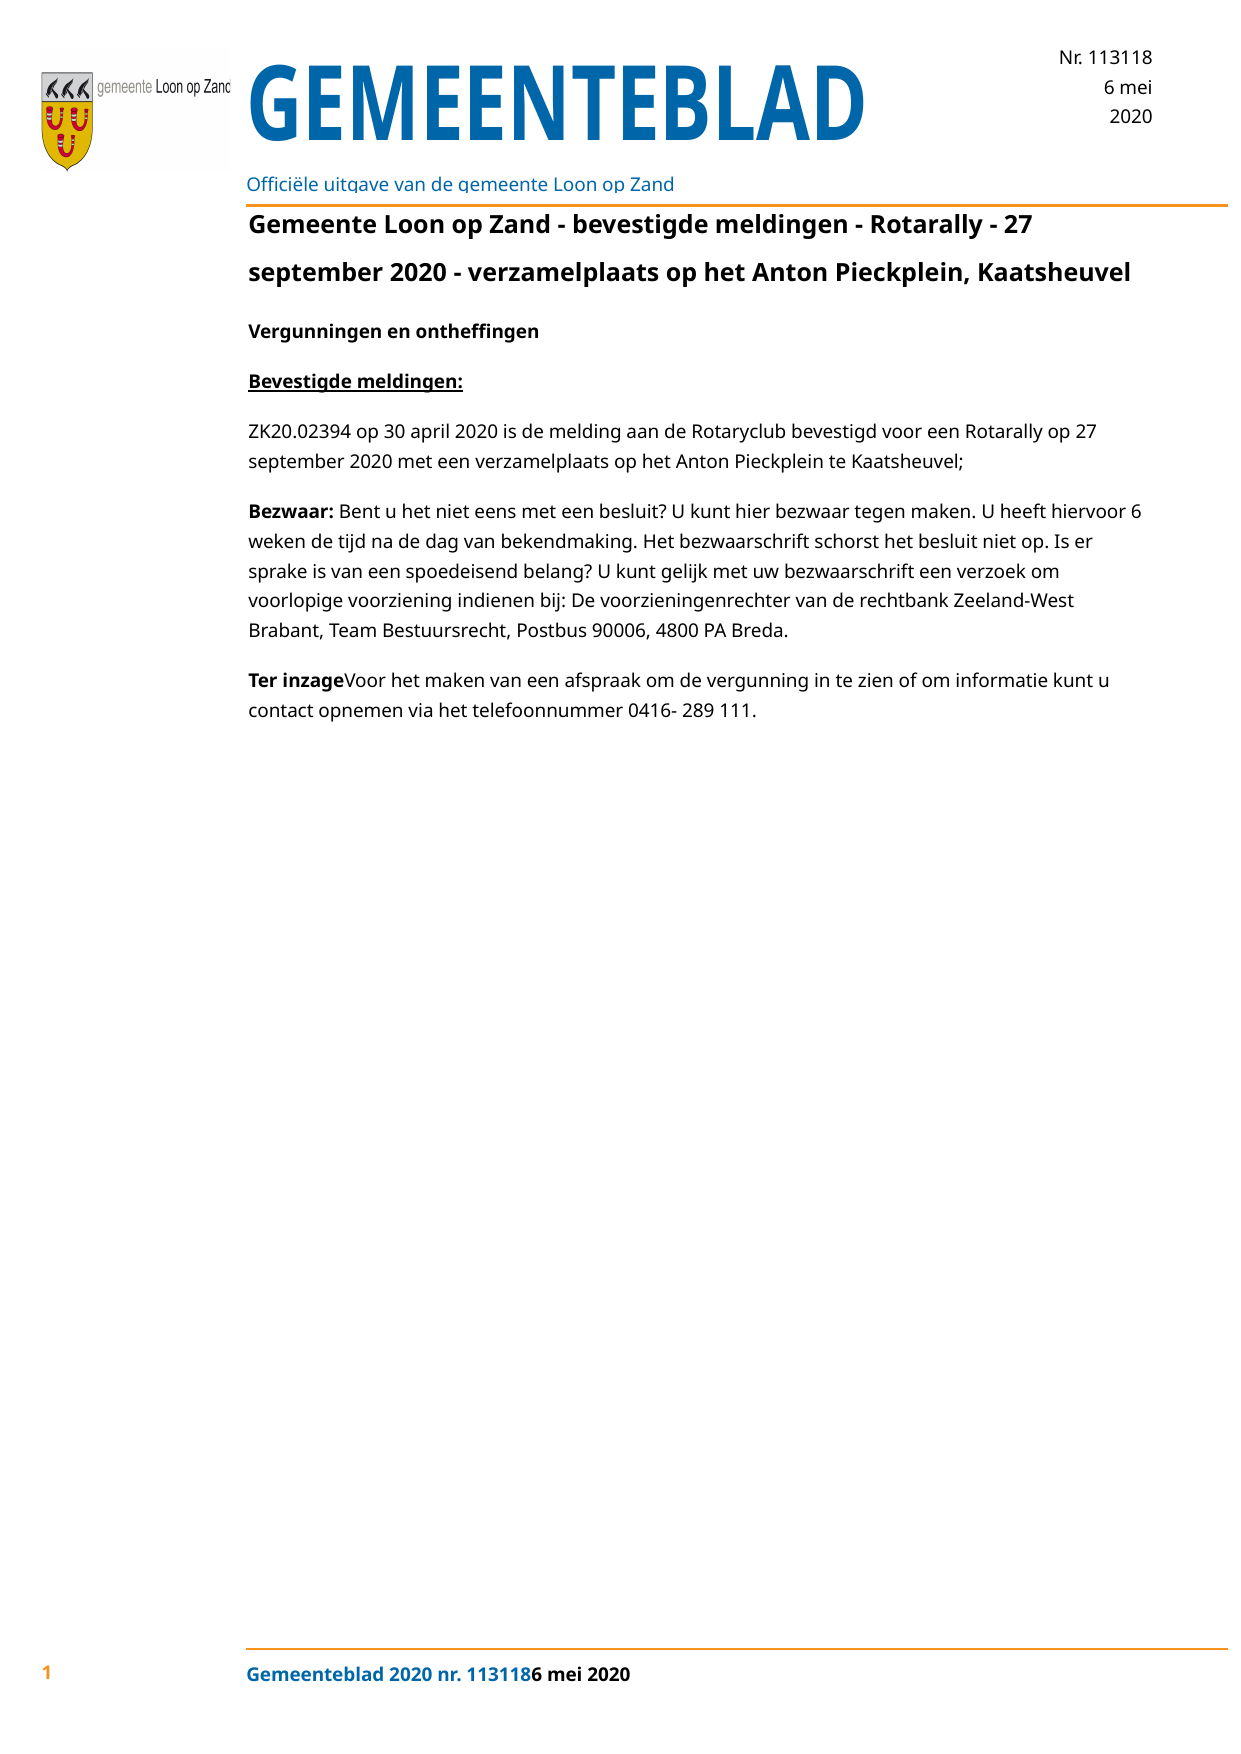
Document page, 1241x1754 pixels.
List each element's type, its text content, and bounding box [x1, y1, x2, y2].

text Gemeente Loon op Zand - bevestigde meldingen - Rotarally - 27 september 2020 - verzamelplaats op het Anton Pieckplein, Kaatsheuvel [248, 207, 1152, 288]
text Vergunningen en ontheffingen [248, 318, 1152, 344]
picture [41, 47, 231, 172]
text Bevestigde meldingen: [248, 368, 1152, 394]
text Bezwaar: Bent u het niet eens met een besluit? U kunt hier bezwaar tegen maken. U heeft hiervoor 6 weken de tijd na de dag van bekendmaking. Het bezwaarschrift schorst het besluit niet op. Is er sprake is van een spoedeisend belang? U kunt gelijk met uw bezwaarschrift een verzoek om voorlopige voorziening indienen bij: De voorzieningenrechter van de rechtbank Zeeland-West Brabant, Team Bestuursrecht, Postbus 90006, 4800 PA Breda. [248, 499, 1152, 643]
text ZK20.02394 op 30 april 2020 is de melding aan de Rotaryclub bevestigd voor een Rotarally op 27 september 2020 met een verzamelplaats op het Anton Pieckplein te Kaatsheuvel; [248, 419, 1152, 474]
text Ter inzageVoor het maken van een afspraak om de vergunning in te zien of om informatie kunt u contact opnemen via het telefoonnummer 0416- 289 111. [248, 667, 1152, 723]
